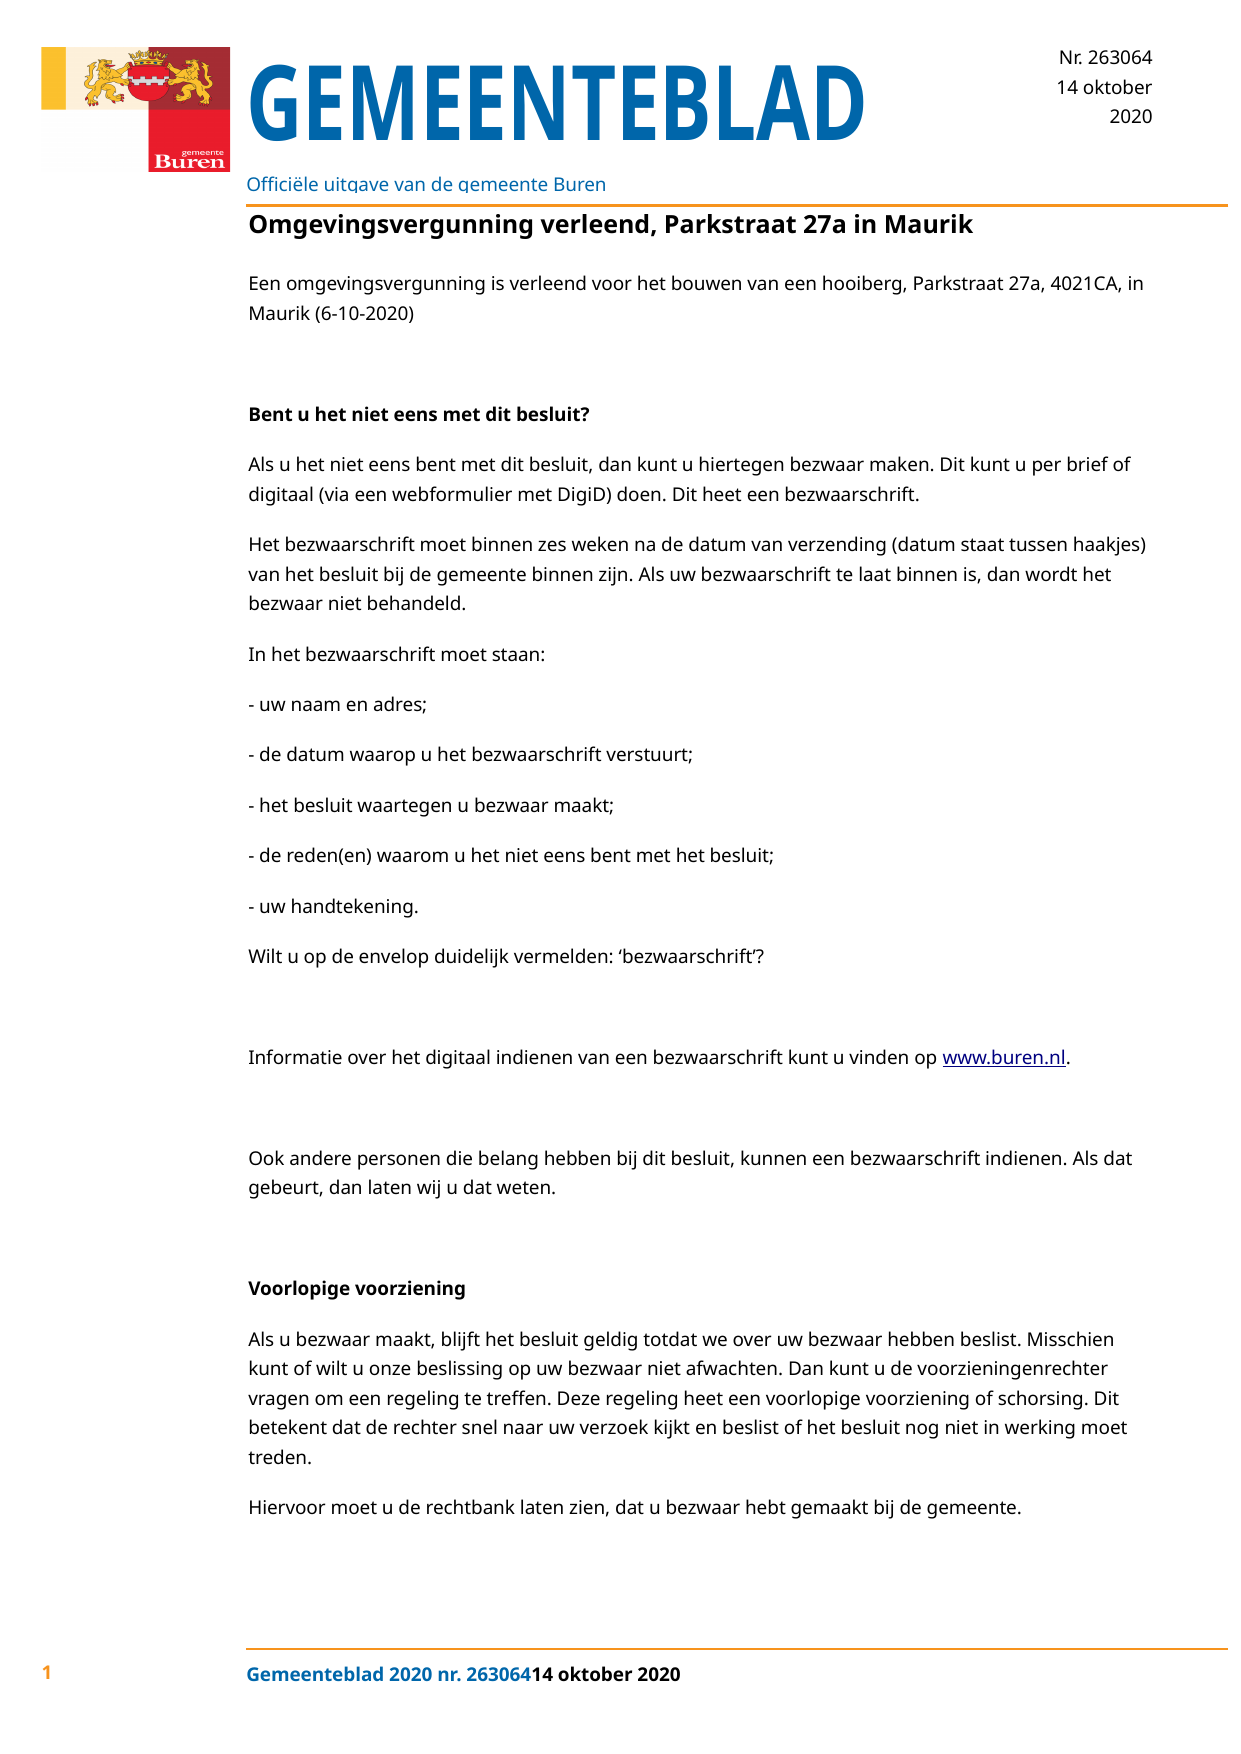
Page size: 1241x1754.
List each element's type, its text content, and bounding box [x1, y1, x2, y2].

text Omgevingsvergunning verleend, Parkstraat 27a in Maurik [248, 207, 1152, 241]
text Het bezwaarschrift moet binnen zes weken na de datum van verzending (datum staat tussen haakjes) van het besluit bij de gemeente binnen zijn. Als uw bezwaarschrift te laat binnen is, dan wordt het bezwaar niet behandeld. [248, 531, 1152, 616]
text - de reden(en) waarom u het niet eens bent met het besluit; [248, 842, 1152, 868]
text Informatie over het digitaal indienen van een bezwaarschrift kunt u vinden op www.buren.nl. [248, 1044, 1152, 1070]
text Als u het niet eens bent met dit besluit, dan kunt u hiertegen bezwaar maken. Dit kunt u per brief of digitaal (via een webformulier met DigiD) doen. Dit heet een bezwaarschrift. [248, 451, 1152, 506]
text Voorlopige voorziening [248, 1275, 1152, 1301]
text - uw naam en adres; [248, 691, 1152, 717]
text - het besluit waartegen u bezwaar maakt; [248, 792, 1152, 818]
picture [41, 47, 231, 172]
text In het bezwaarschrift moet staan: [248, 641, 1152, 666]
text - uw handtekening. [248, 893, 1152, 918]
text Hiervoor moet u de rechtbank laten zien, dat u bezwaar hebt gemaakt bij de gemeente. [248, 1494, 1152, 1520]
text Ook andere personen die belang hebben bij dit besluit, kunnen een bezwaarschrift indienen. Als dat gebeurt, dan laten wij u dat weten. [248, 1145, 1152, 1200]
text Als u bezwaar maakt, blijft het besluit geldig totdat we over uw bezwaar hebben beslist. Misschien kunt of wilt u onze beslissing op uw bezwaar niet afwachten. Dan kunt u de voorzieningenrechter vragen om een regeling te treffen. Deze regeling heet een voorlopige voorziening of schorsing. Dit betekent dat de rechter snel naar uw verzoek kijkt en beslist of het besluit nog niet in werking moet treden. [248, 1326, 1152, 1470]
text - de datum waarop u het bezwaarschrift verstuurt; [248, 742, 1152, 767]
text Wilt u op de envelop duidelijk vermelden: ‘bezwaarschrift’? [248, 943, 1152, 969]
text Een omgevingsvergunning is verleend voor het bouwen van een hooiberg, Parkstraat 27a, 4021CA, in Maurik (6-10-2020) [248, 270, 1152, 326]
text Bent u het niet eens met dit besluit? [248, 401, 1152, 426]
